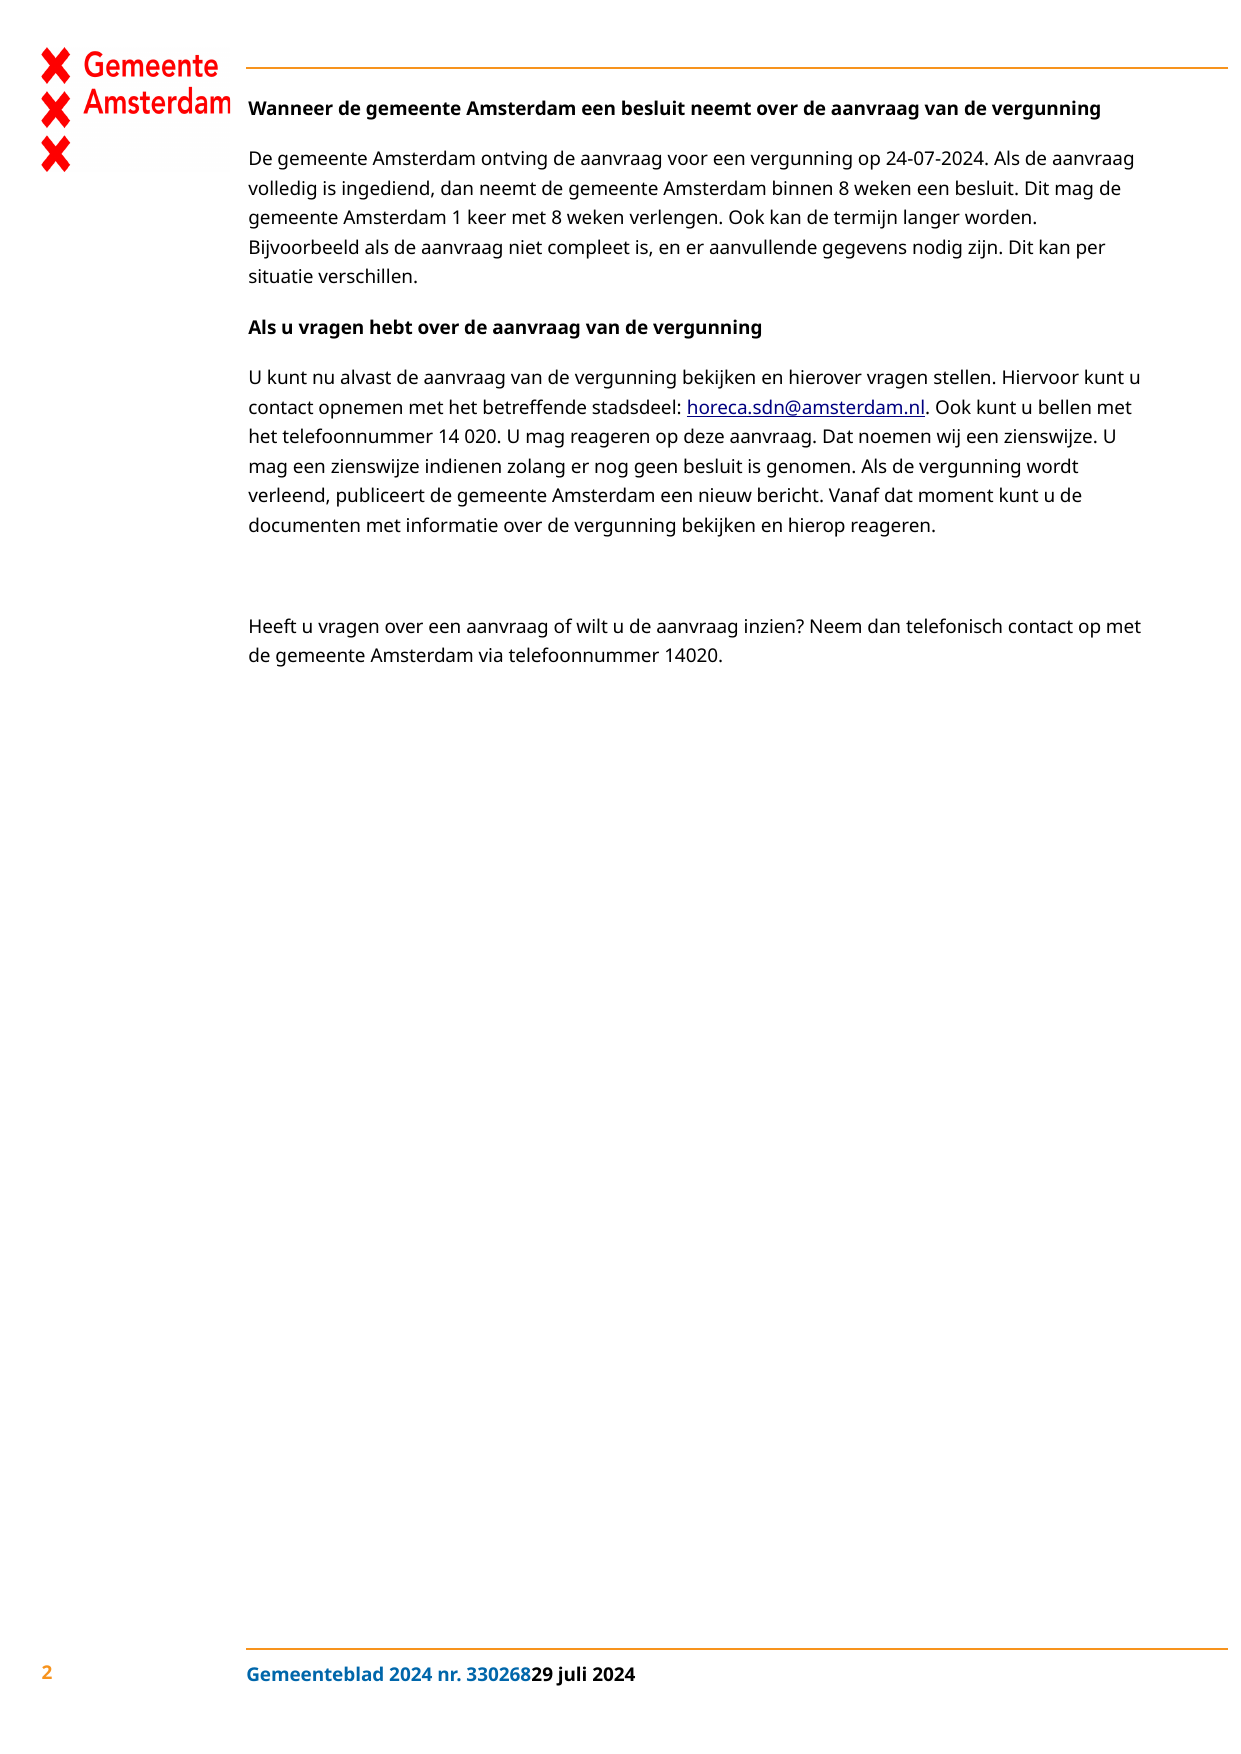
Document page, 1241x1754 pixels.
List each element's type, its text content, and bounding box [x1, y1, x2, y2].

picture [41, 47, 231, 172]
text Heeft u vragen over een aanvraag of wilt u de aanvraag inzien? Neem dan telefonisch contact op met de gemeente Amsterdam via telefoonnummer 14020. [248, 613, 1152, 668]
text Als u vragen hebt over de aanvraag van de vergunning [248, 314, 1152, 340]
text U kunt nu alvast de aanvraag van de vergunning bekijken en hierover vragen stellen. Hiervoor kunt u contact opnemen met het betreffende stadsdeel: horeca.sdn@amsterdam.nl. Ook kunt u bellen met het telefoonnummer 14 020. U mag reageren op deze aanvraag. Dat noemen wij een zienswijze. U mag een zienswijze indienen zolang er nog geen besluit is genomen. Als de vergunning wordt verleend, publiceert de gemeente Amsterdam een nieuw bericht. Vanaf dat moment kunt u de documenten met informatie over de vergunning bekijken en hierop reageren. [248, 364, 1152, 538]
text De gemeente Amsterdam ontving de aanvraag voor een vergunning op 24-07-2024. Als de aanvraag volledig is ingediend, dan neemt de gemeente Amsterdam binnen 8 weken een besluit. Dit mag de gemeente Amsterdam 1 keer met 8 weken verlengen. Ook kan de termijn langer worden. Bijvoorbeeld als de aanvraag niet compleet is, en er aanvullende gegevens nodig zijn. Dit kan per situatie verschillen. [248, 145, 1152, 289]
text Wanneer de gemeente Amsterdam een besluit neemt over de aanvraag van de vergunning [248, 95, 1152, 121]
